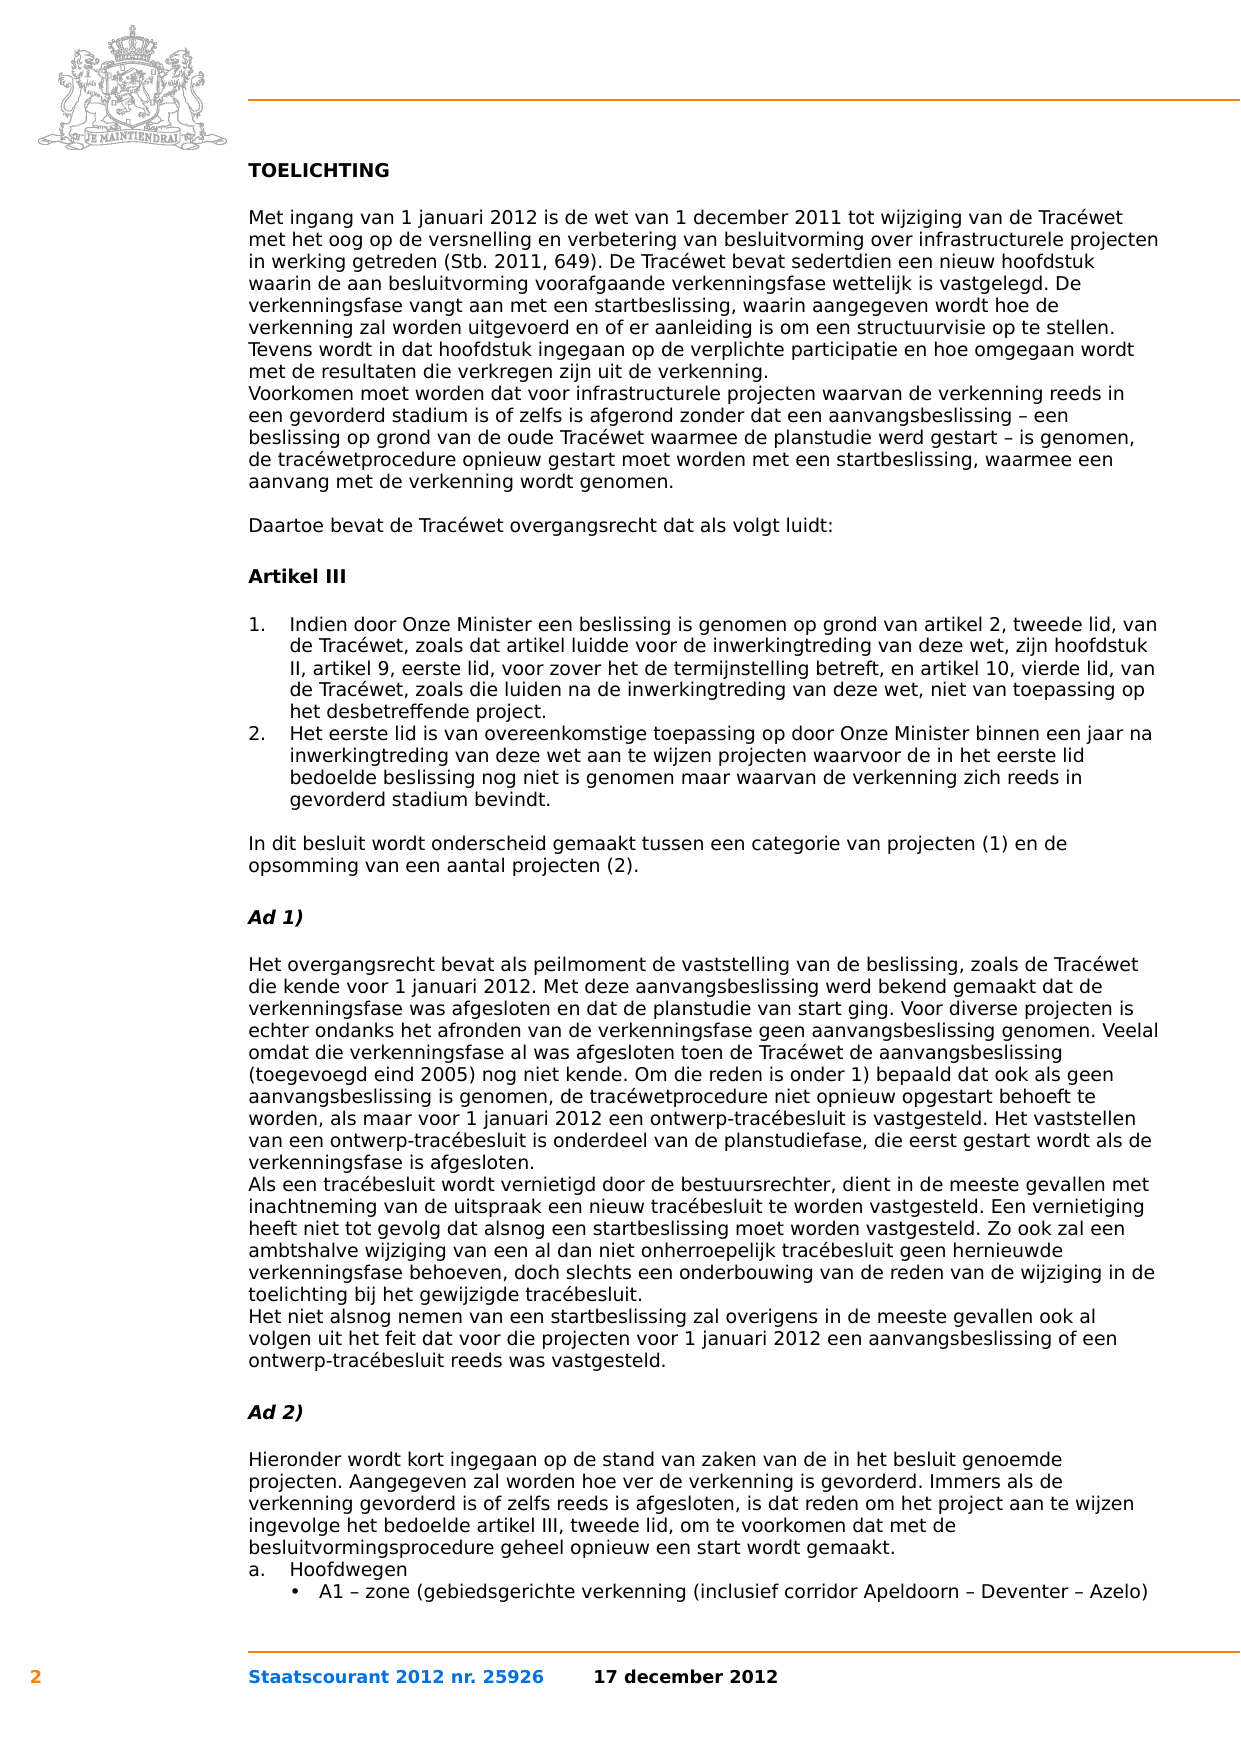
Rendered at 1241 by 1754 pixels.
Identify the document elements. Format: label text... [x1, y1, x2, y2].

text Het niet alsnog nemen van een startbeslissing zal overigens in de meeste gevallen ook al volgen uit het feit dat voor die projecten voor 1 januari 2012 een aanvangsbeslissing of een ontwerp-tracébesluit reeds was vastgesteld. [248, 1306, 1163, 1372]
text • A1 – zone (gebiedsgerichte verkenning (inclusief corridor Apeldoorn – Deventer – Azelo) [289, 1581, 1163, 1602]
picture [38, 25, 227, 150]
text Als een tracébesluit wordt vernietigd door de bestuursrechter, dient in de meeste gevallen met inachtneming van de uitspraak een nieuw tracébesluit te worden vastgesteld. Een vernietiging heeft niet tot gevolg dat alsnog een startbeslissing moet worden vastgesteld. Zo ook zal een ambtshalve wijziging van een al dan niet onherroepelijk tracébesluit geen hernieuwde verkenningsfase behoeven, doch slechts een onderbouwing van de reden van de wijziging in de toelichting bij het gewijzigde tracébesluit. [248, 1174, 1163, 1306]
text Met ingang van 1 januari 2012 is de wet van 1 december 2011 tot wijziging van de Tracéwet met het oog op de versnelling en verbetering van besluitvorming over infrastructurele projecten in werking getreden (Stb. 2011, 649). De Tracéwet bevat sedertdien een nieuw hoofdstuk waarin de aan besluitvorming voorafgaande verkenningsfase wettelijk is vastgelegd. De verkenningsfase vangt aan met een startbeslissing, waarin aangegeven wordt hoe de verkenning zal worden uitgevoerd en of er aanleiding is om een structuurvisie op te stellen. Tevens wordt in dat hoofdstuk ingegaan op de verplichte participatie en hoe omgegaan wordt met de resultaten die verkregen zijn uit de verkenning. [248, 207, 1163, 383]
subtitle Ad 1) [248, 907, 1163, 929]
text Het overgangsrecht bevat als peilmoment de vaststelling van de beslissing, zoals de Tracéwet die kende voor 1 januari 2012. Met deze aanvangsbeslissing werd bekend gemaakt dat de verkenningsfase was afgesloten en dat de planstudie van start ging. Voor diverse projecten is echter ondanks het afronden van de verkenningsfase geen aanvangsbeslissing genomen. Veelal omdat die verkenningsfase al was afgesloten toen de Tracéwet de aanvangsbeslissing (toegevoegd eind 2005) nog niet kende. Om die reden is onder 1) bepaald dat ook als geen aanvangsbeslissing is genomen, de tracéwetprocedure niet opnieuw opgestart behoeft te worden, als maar voor 1 januari 2012 een ontwerp-tracébesluit is vastgesteld. Het vaststellen van een ontwerp-tracébesluit is onderdeel van de planstudiefase, die eerst gestart wordt als de verkenningsfase is afgesloten. [248, 954, 1163, 1174]
text 1. Indien door Onze Minister een beslissing is genomen op grond van artikel 2, tweede lid, van de Tracéwet, zoals dat artikel luidde voor de inwerkingtreding van deze wet, zijn hoofdstuk II, artikel 9, eerste lid, voor zover het de termijnstelling betreft, en artikel 10, vierde lid, van de Tracéwet, zoals die luiden na de inwerkingtreding van deze wet, niet van toepassing op het desbetreffende project. [248, 613, 1163, 723]
text Hieronder wordt kort ingegaan op de stand van zaken van de in het besluit genoemde projecten. Aangegeven zal worden hoe ver de verkenning is gevorderd. Immers als de verkenning gevorderd is of zelfs reeds is afgesloten, is dat reden om het project aan te wijzen ingevolge het bedoelde artikel III, tweede lid, om te voorkomen dat met de besluitvormingsprocedure geheel opnieuw een start wordt gemaakt. [248, 1449, 1163, 1558]
subtitle Artikel III [248, 566, 1163, 588]
subtitle TOELICHTING [248, 160, 1163, 182]
text Daartoe bevat de Tracéwet overgangsrecht dat als volgt luidt: [248, 514, 1163, 536]
text 2. Het eerste lid is van overeenkomstige toepassing op door Onze Minister binnen een jaar na inwerkingtreding van deze wet aan te wijzen projecten waarvoor de in het eerste lid bedoelde beslissing nog niet is genomen maar waarvan de verkenning zich reeds in gevorderd stadium bevindt. [248, 723, 1163, 811]
subtitle Ad 2) [248, 1402, 1163, 1424]
text In dit besluit wordt onderscheid gemaakt tussen een categorie van projecten (1) en de opsomming van een aantal projecten (2). [248, 833, 1163, 877]
text a. Hoofdwegen [248, 1558, 1163, 1581]
text Voorkomen moet worden dat voor infrastructurele projecten waarvan de verkenning reeds in een gevorderd stadium is of zelfs is afgerond zonder dat een aanvangsbeslissing – een beslissing op grond van de oude Tracéwet waarmee de planstudie werd gestart – is genomen, de tracéwetprocedure opnieuw gestart moet worden met een startbeslissing, waarmee een aanvang met de verkenning wordt genomen. [248, 383, 1163, 493]
